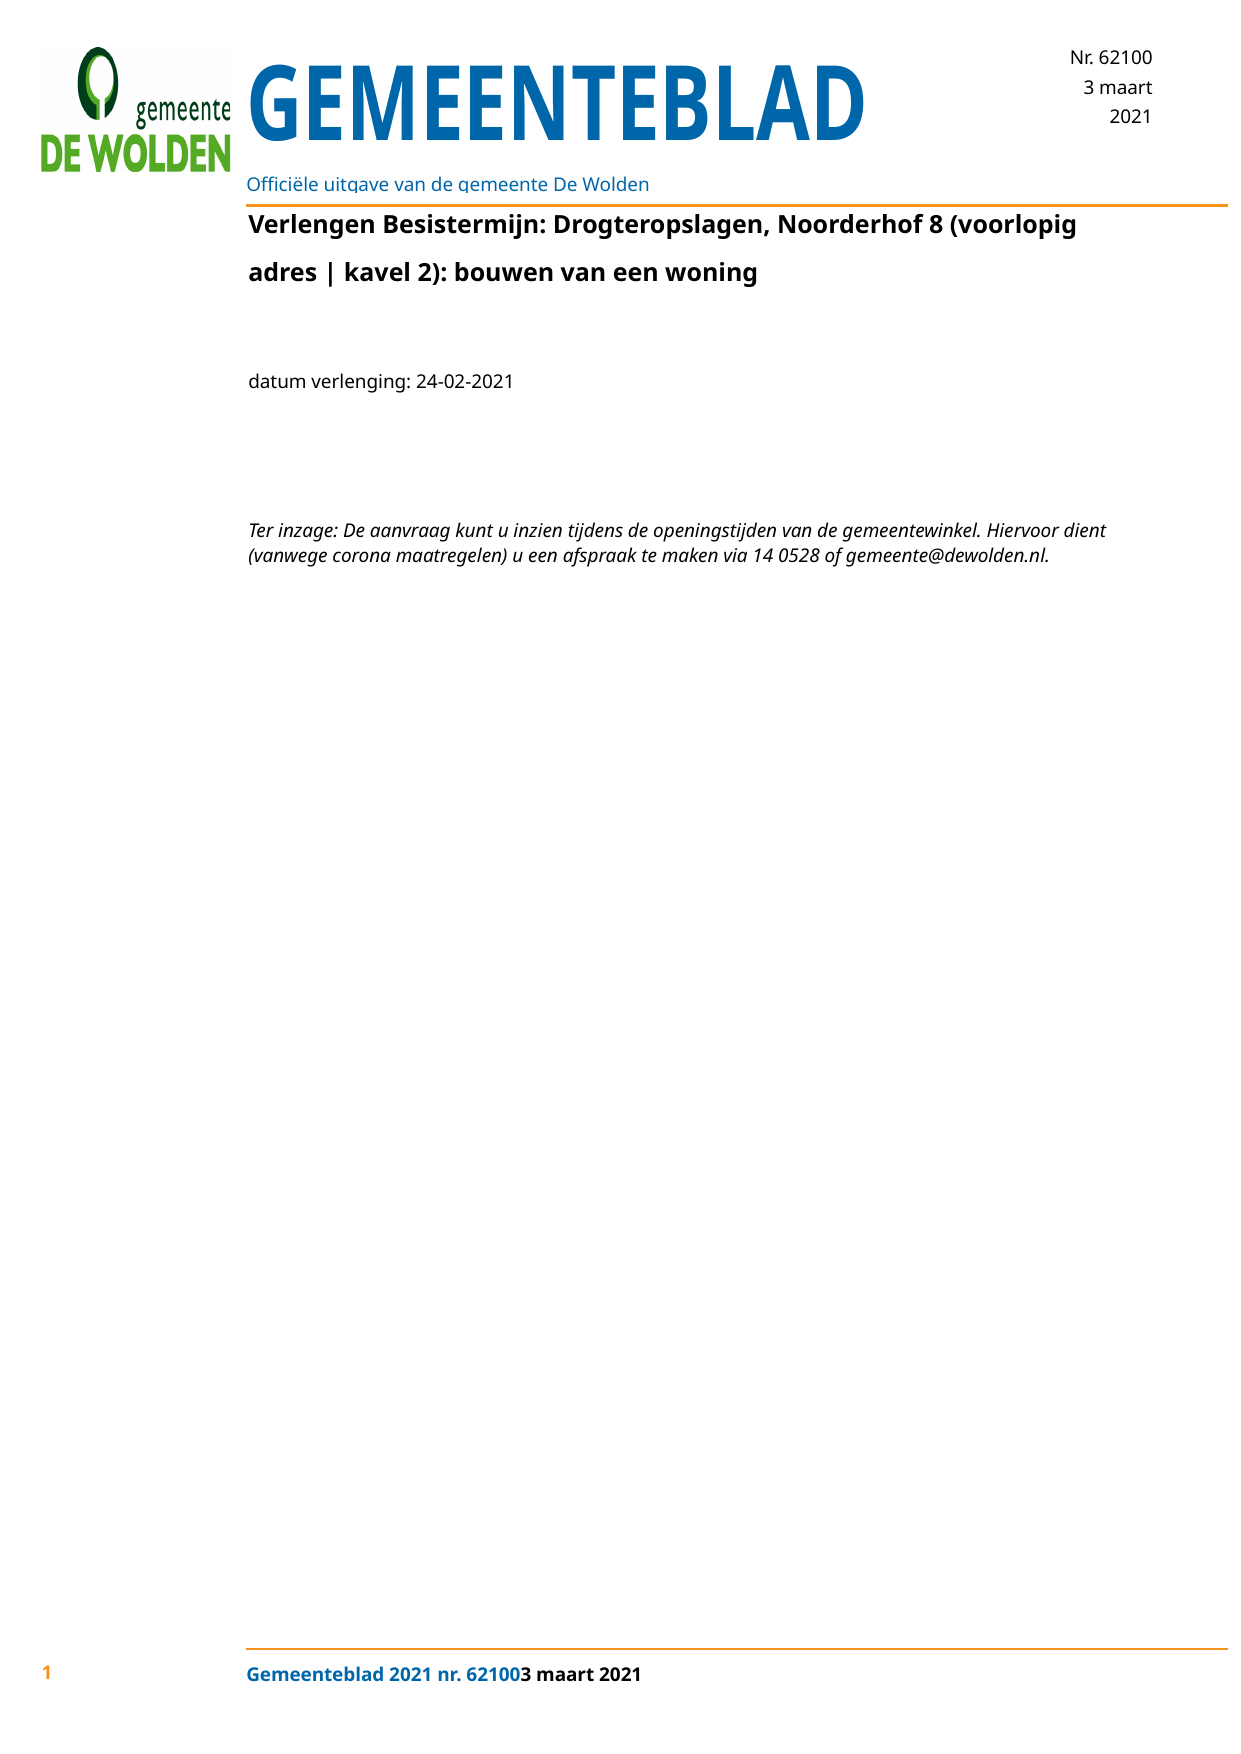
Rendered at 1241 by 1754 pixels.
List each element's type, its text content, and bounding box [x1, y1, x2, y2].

picture [41, 47, 231, 172]
text Verlengen Besistermijn: Drogteropslagen, Noorderhof 8 (voorlopig adres | kavel 2): bouwen van een woning [248, 207, 1152, 288]
text datum verlenging: 24-02-2021 [248, 368, 1152, 394]
text Ter inzage: De aanvraag kunt u inzien tijdens de openingstijden van de gemeentewinkel. Hiervoor dient (vanwege corona maatregelen) u een afspraak te maken via 14 0528 of gemeente@dewolden.nl. [248, 517, 1152, 568]
